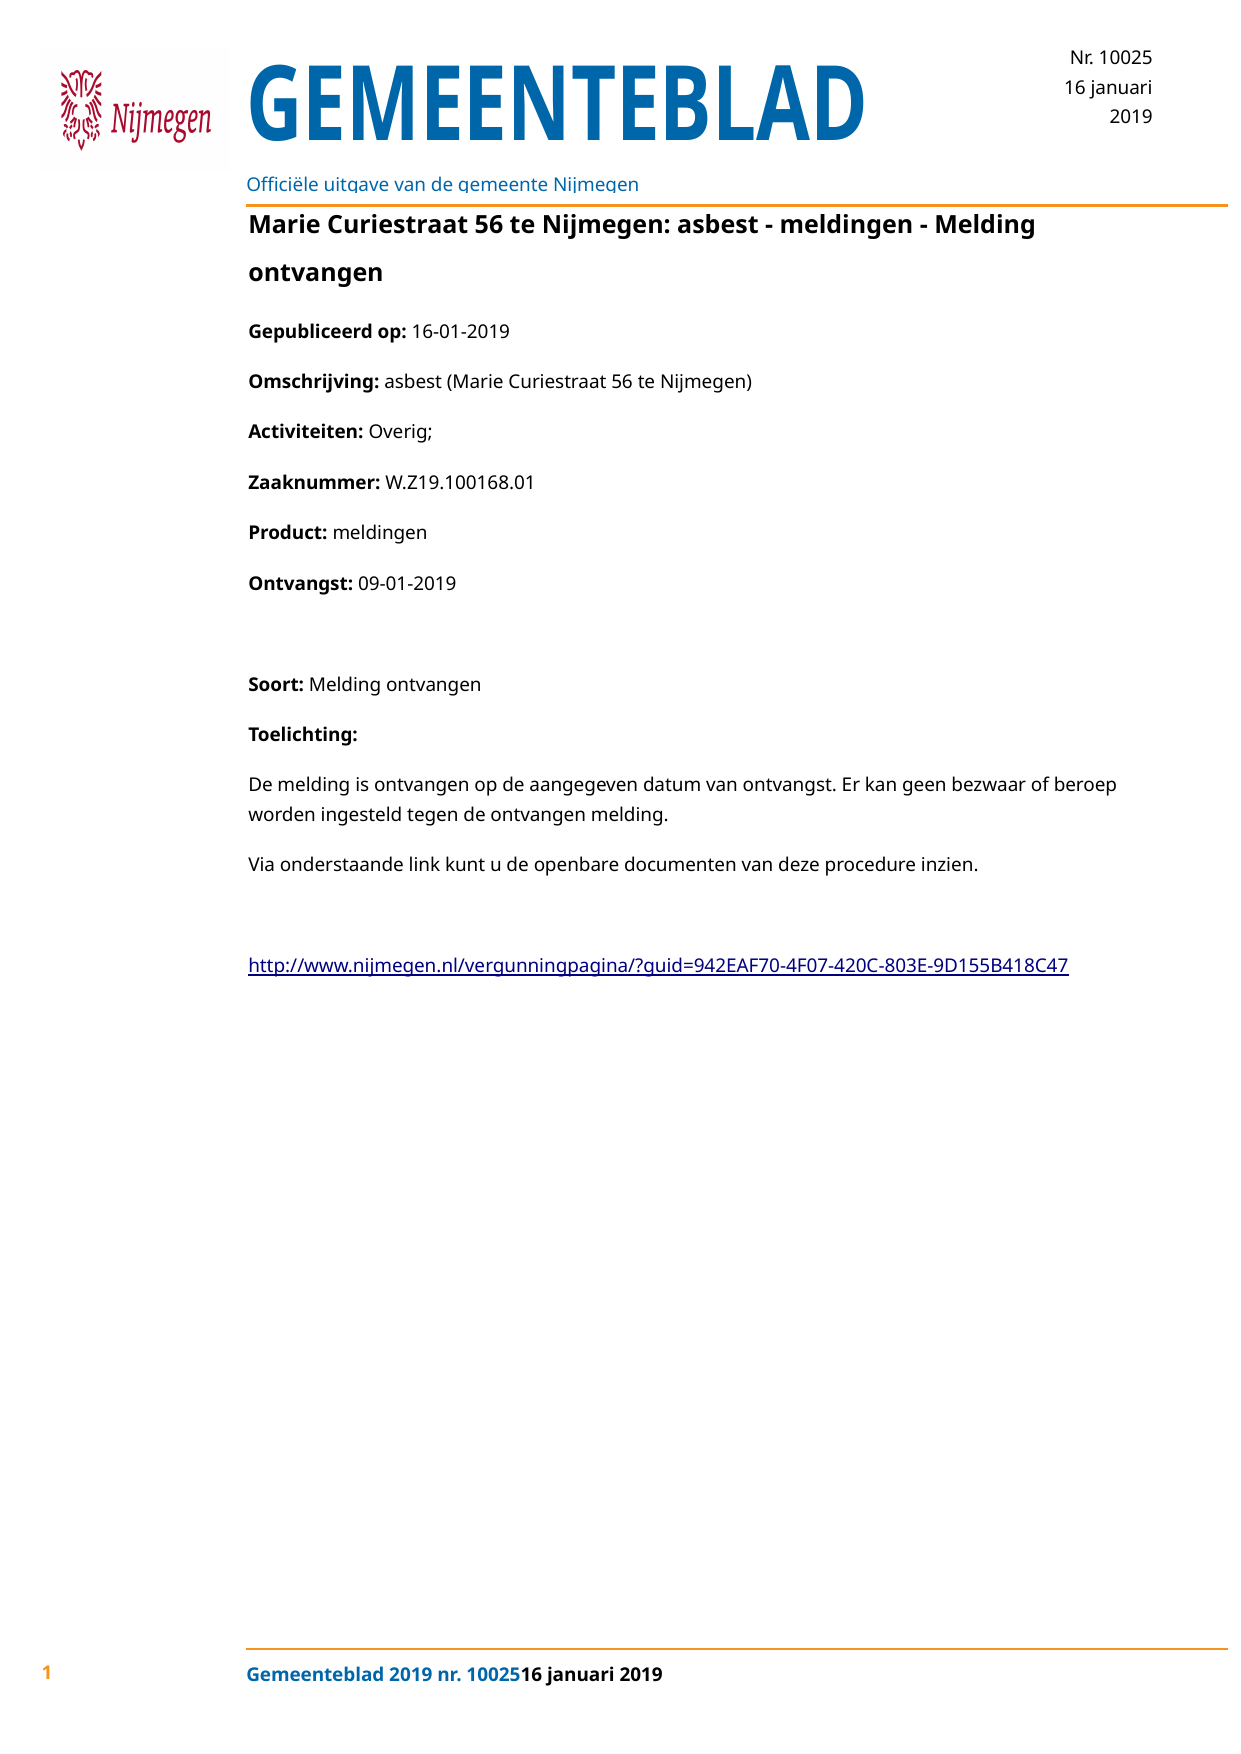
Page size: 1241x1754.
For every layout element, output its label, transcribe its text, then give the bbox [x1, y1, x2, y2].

text Toelichting: [248, 721, 1152, 747]
text http://www.nijmegen.nl/vergunningpagina/?guid=942EAF70-4F07-420C-803E-9D155B418C47 [248, 952, 1152, 978]
text Ontvangst: 09-01-2019 [248, 570, 1152, 596]
text Zaaknummer: W.Z19.100168.01 [248, 469, 1152, 495]
text Soort: Melding ontvangen [248, 671, 1152, 697]
picture [41, 47, 231, 172]
text Product: meldingen [248, 519, 1152, 545]
text Gepubliceerd op: 16-01-2019 [248, 318, 1152, 344]
text De melding is ontvangen op de aangegeven datum van ontvangst. Er kan geen bezwaar of beroep worden ingesteld tegen de ontvangen melding. [248, 772, 1152, 827]
text Marie Curiestraat 56 te Nijmegen: asbest - meldingen - Melding ontvangen [248, 207, 1152, 288]
text Activiteiten: Overig; [248, 419, 1152, 444]
text Via onderstaande link kunt u de openbare documenten van deze procedure inzien. [248, 852, 1152, 877]
text Omschrijving: asbest (Marie Curiestraat 56 te Nijmegen) [248, 368, 1152, 394]
